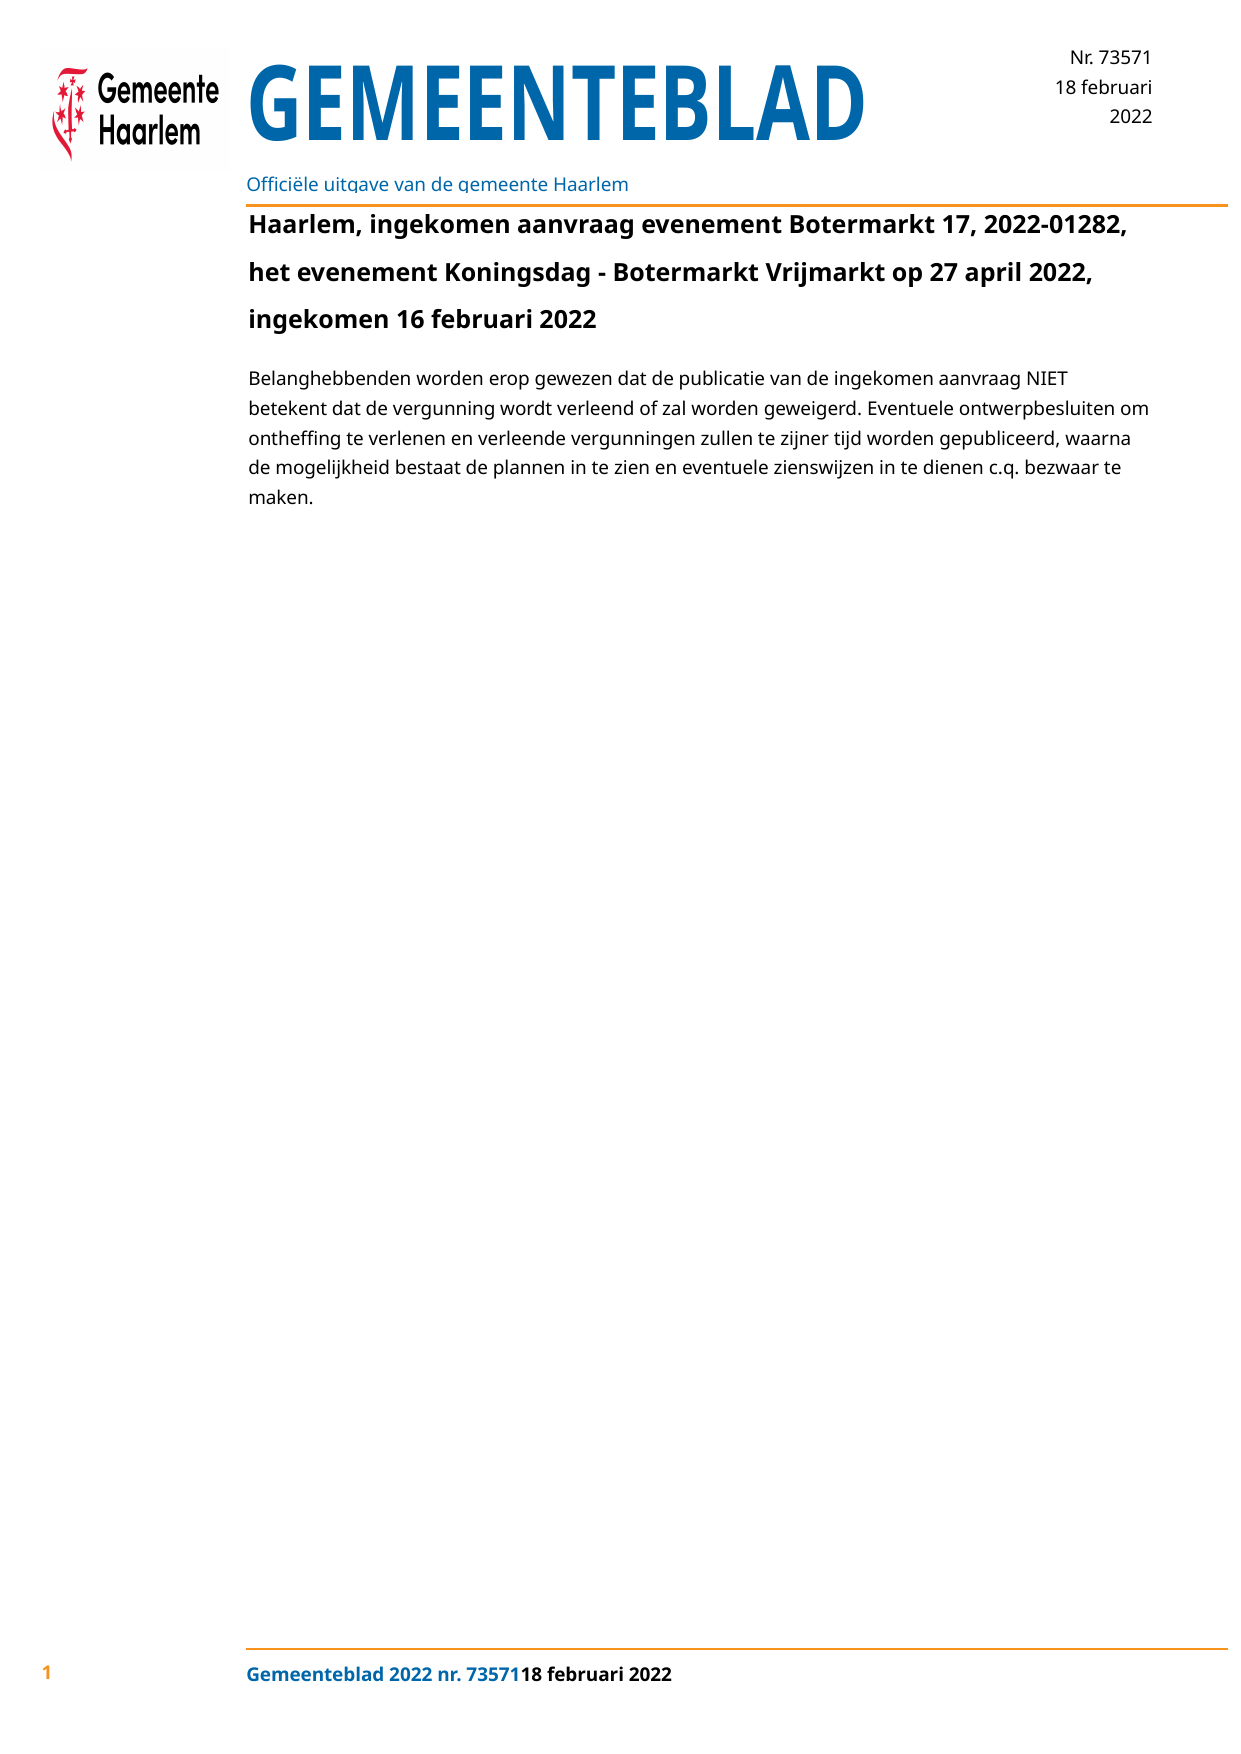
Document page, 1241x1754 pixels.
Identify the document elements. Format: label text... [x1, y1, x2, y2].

text Belanghebbenden worden erop gewezen dat de publicatie van de ingekomen aanvraag NIET betekent dat de vergunning wordt verleend of zal worden geweigerd. Eventuele ontwerpbesluiten om ontheffing te verlenen en verleende vergunningen zullen te zijner tijd worden gepubliceerd, waarna de mogelijkheid bestaat de plannen in te zien en eventuele zienswijzen in te dienen c.q. bezwaar te maken. [248, 366, 1152, 509]
picture [41, 47, 231, 172]
text Haarlem, ingekomen aanvraag evenement Botermarkt 17, 2022-01282, het evenement Koningsdag - Botermarkt Vrijmarkt op 27 april 2022, ingekomen 16 februari 2022 [248, 207, 1152, 336]
